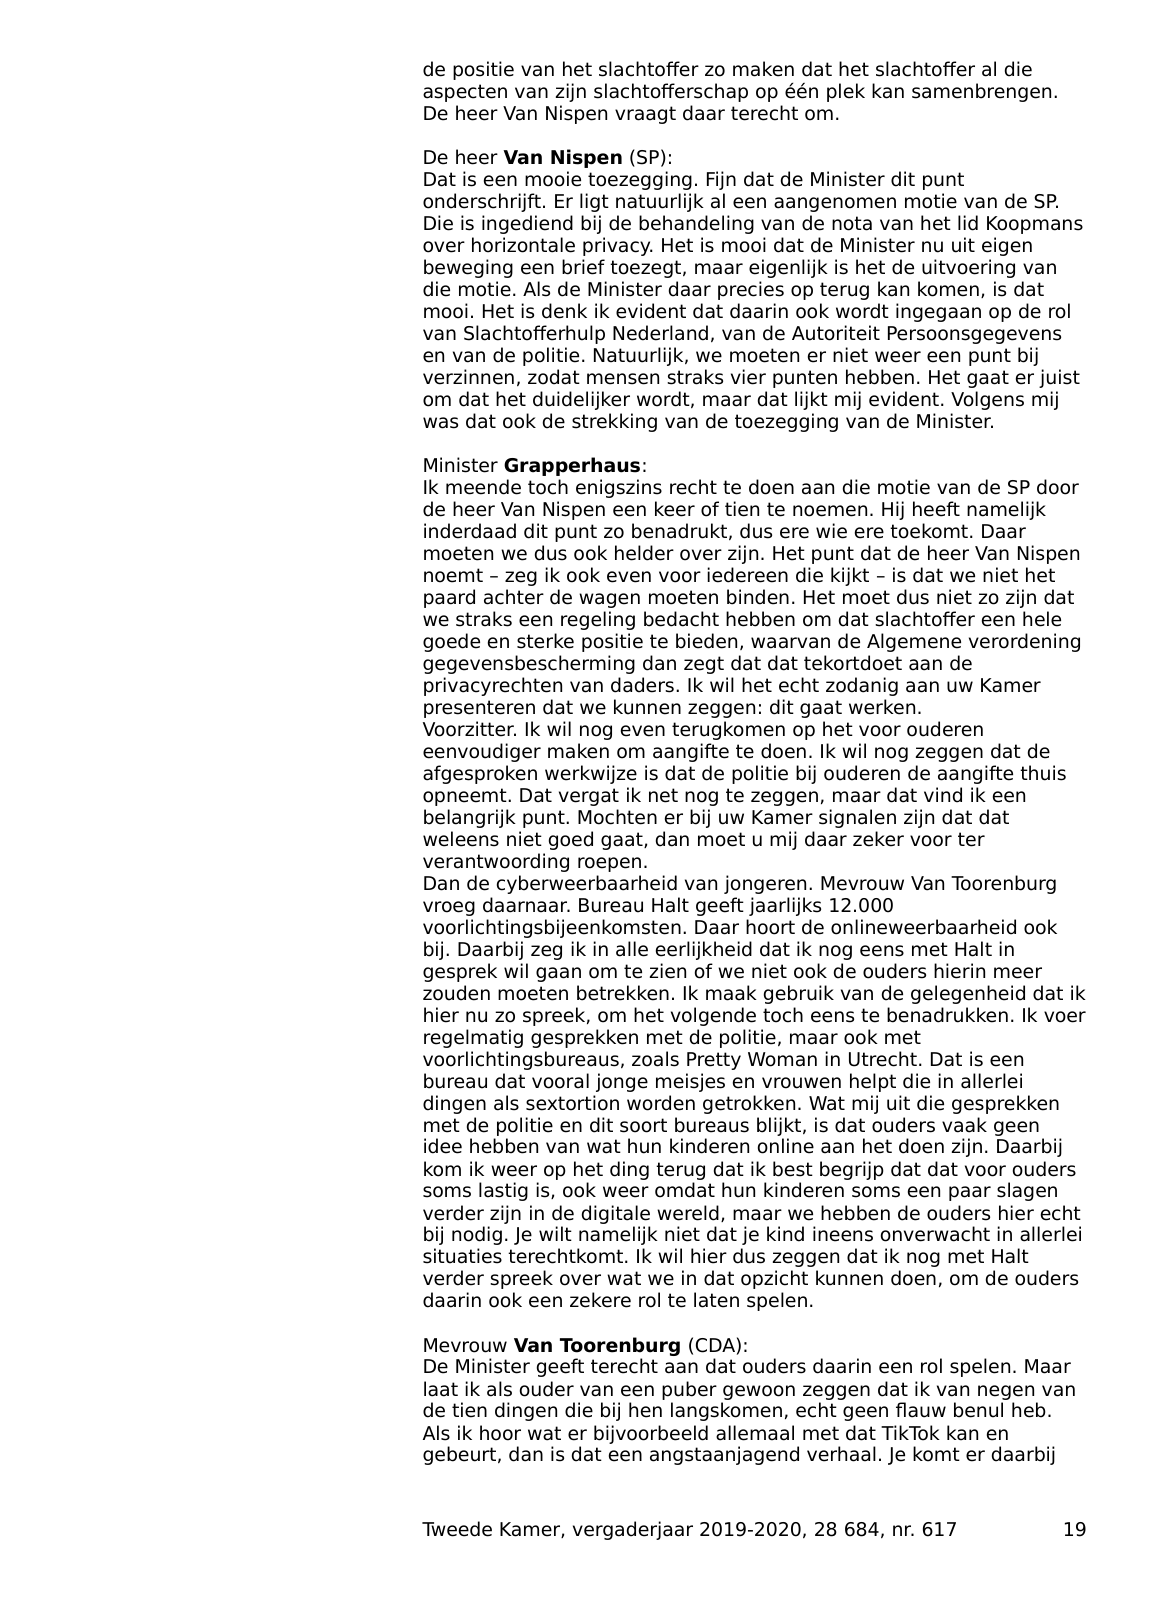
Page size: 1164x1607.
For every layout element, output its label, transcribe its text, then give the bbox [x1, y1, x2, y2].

text Ik meende toch enigszins recht te doen aan die motie van de SP door de heer Van Nispen een keer of tien te noemen. Hij heeft namelijk inderdaad dit punt zo benadrukt, dus ere wie ere toekomt. Daar moeten we dus ook helder over zijn. Het punt dat de heer Van Nispen noemt – zeg ik ook even voor iedereen die kijkt – is dat we niet het paard achter de wagen moeten binden. Het moet dus niet zo zijn dat we straks een regeling bedacht hebben om dat slachtoffer een hele goede en sterke positie te bieden, waarvan de Algemene verordening gegevensbescherming dan zegt dat dat tekortdoet aan de privacyrechten van daders. Ik wil het echt zodanig aan uw Kamer presenteren dat we kunnen zeggen: dit gaat werken. [422, 477, 1087, 719]
text Mevrouw Van Toorenburg (CDA): [422, 1334, 1087, 1356]
text Dan de cyberweerbaarheid van jongeren. Mevrouw Van Toorenburg vroeg daarnaar. Bureau Halt geeft jaarlijks 12.000 voorlichtingsbijeenkomsten. Daar hoort de onlineweerbaarheid ook bij. Daarbij zeg ik in alle eerlijkheid dat ik nog eens met Halt in gesprek wil gaan om te zien of we niet ook de ouders hierin meer zouden moeten betrekken. Ik maak gebruik van de gelegenheid dat ik hier nu zo spreek, om het volgende toch eens te benadrukken. Ik voer regelmatig gesprekken met de politie, maar ook met voorlichtingsbureaus, zoals Pretty Woman in Utrecht. Dat is een bureau dat vooral jonge meisjes en vrouwen helpt die in allerlei dingen als sextortion worden getrokken. Wat mij uit die gesprekken met de politie en dit soort bureaus blijkt, is dat ouders vaak geen idee hebben van wat hun kinderen online aan het doen zijn. Daarbij kom ik weer op het ding terug dat ik best begrijp dat dat voor ouders soms lastig is, ook weer omdat hun kinderen soms een paar slagen verder zijn in de digitale wereld, maar we hebben de ouders hier echt bij nodig. Je wilt namelijk niet dat je kind ineens onverwacht in allerlei situaties terechtkomt. Ik wil hier dus zeggen dat ik nog met Halt verder spreek over wat we in dat opzicht kunnen doen, om de ouders daarin ook een zekere rol te laten spelen. [422, 873, 1087, 1312]
text de positie van het slachtoffer zo maken dat het slachtoffer al die aspecten van zijn slachtofferschap op één plek kan samenbrengen. De heer Van Nispen vraagt daar terecht om. [422, 59, 1087, 125]
text Dat is een mooie toezegging. Fijn dat de Minister dit punt onderschrijft. Er ligt natuurlijk al een aangenomen motie van de SP. Die is ingediend bij de behandeling van de nota van het lid Koopmans over horizontale privacy. Het is mooi dat de Minister nu uit eigen beweging een brief toezegt, maar eigenlijk is het de uitvoering van die motie. Als de Minister daar precies op terug kan komen, is dat mooi. Het is denk ik evident dat daarin ook wordt ingegaan op de rol van Slachtofferhulp Nederland, van de Autoriteit Persoonsgegevens en van de politie. Natuurlijk, we moeten er niet weer een punt bij verzinnen, zodat mensen straks vier punten hebben. Het gaat er juist om dat het duidelijker wordt, maar dat lijkt mij evident. Volgens mij was dat ook de strekking van de toezegging van de Minister. [422, 169, 1087, 433]
text De Minister geeft terecht aan dat ouders daarin een rol spelen. Maar laat ik als ouder van een puber gewoon zeggen dat ik van negen van de tien dingen die bij hen langskomen, echt geen flauw benul heb. Als ik hoor wat er bijvoorbeeld allemaal met dat TikTok kan en gebeurt, dan is dat een angstaanjagend verhaal. Je komt er daarbij [422, 1356, 1087, 1466]
text De heer Van Nispen (SP): [422, 147, 1087, 169]
text Minister Grapperhaus: [422, 455, 1087, 477]
text Voorzitter. Ik wil nog even terugkomen op het voor ouderen eenvoudiger maken om aangifte te doen. Ik wil nog zeggen dat de afgesproken werkwijze is dat de politie bij ouderen de aangifte thuis opneemt. Dat vergat ik net nog te zeggen, maar dat vind ik een belangrijk punt. Mochten er bij uw Kamer signalen zijn dat dat weleens niet goed gaat, dan moet u mij daar zeker voor ter verantwoording roepen. [422, 719, 1087, 873]
